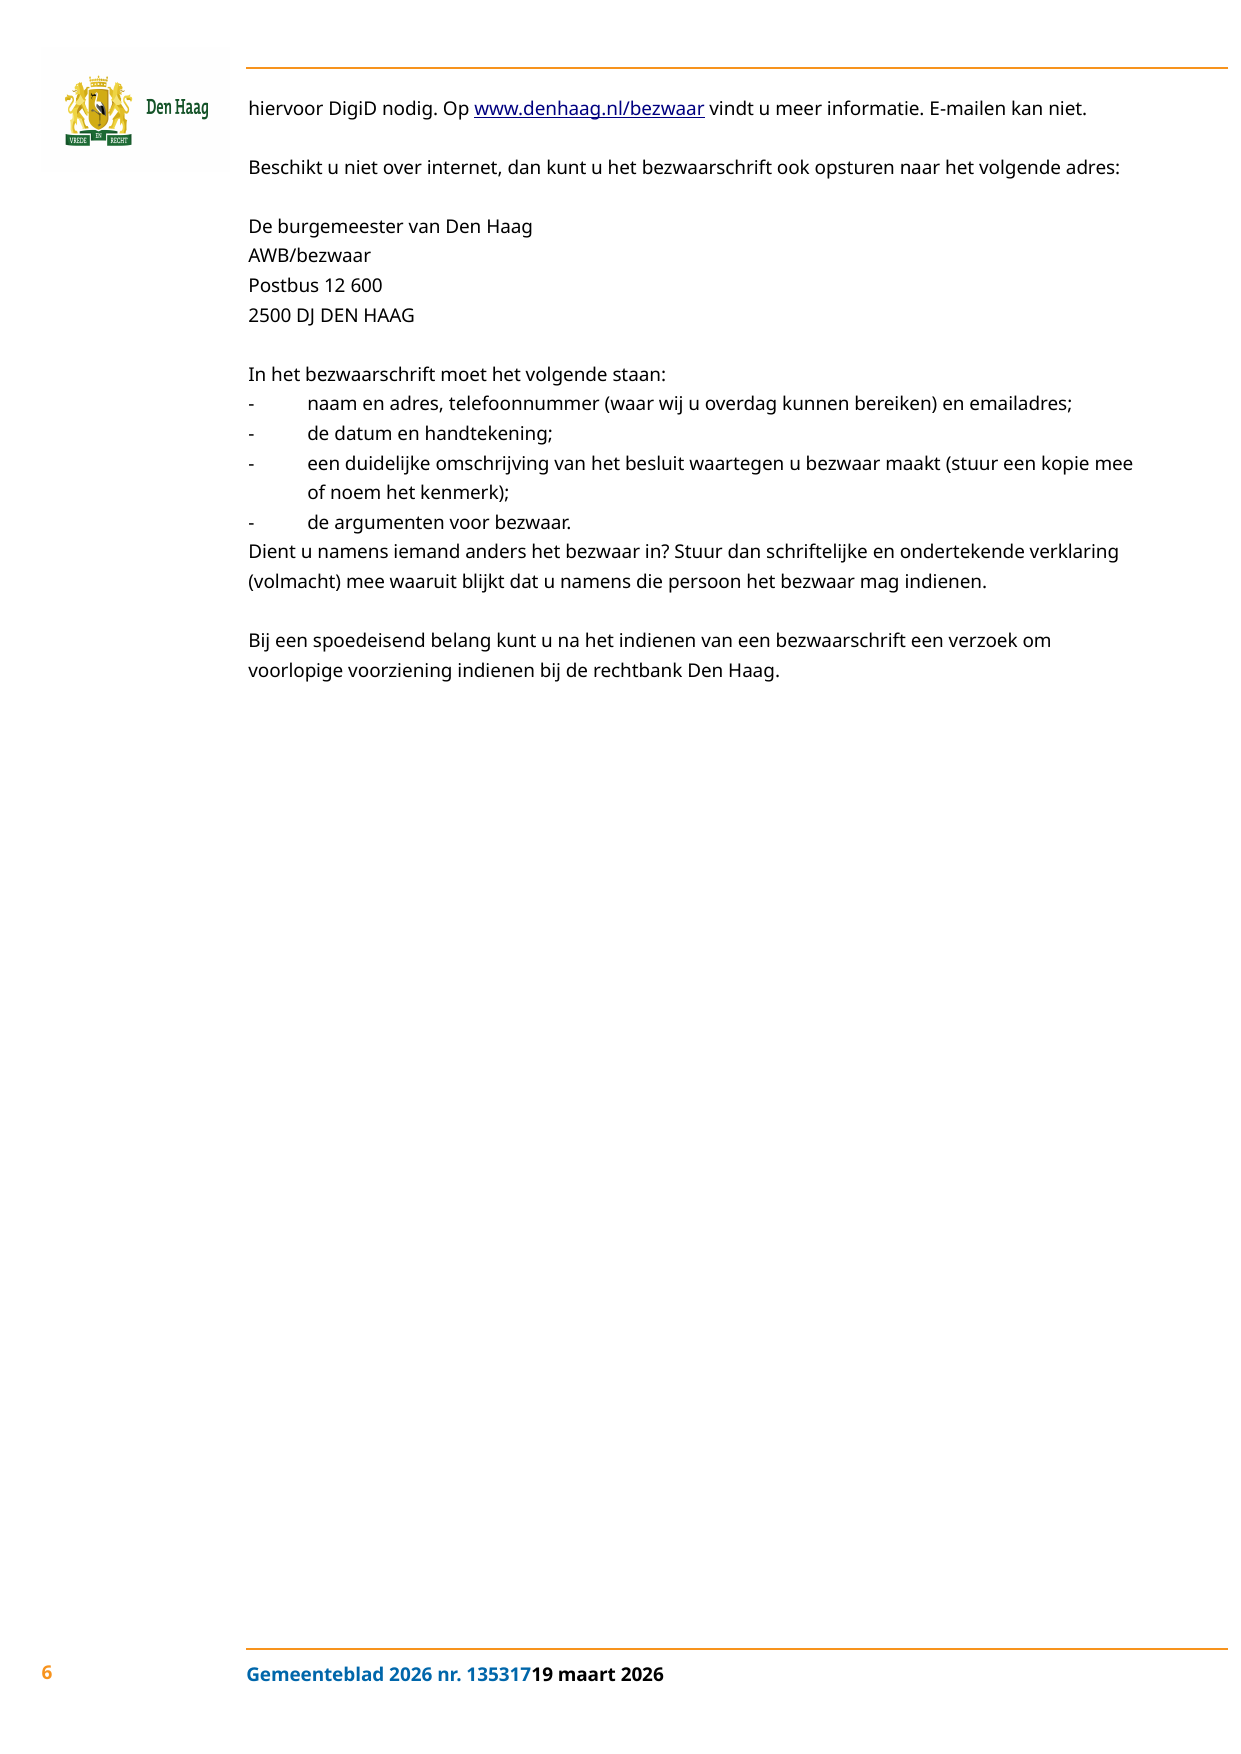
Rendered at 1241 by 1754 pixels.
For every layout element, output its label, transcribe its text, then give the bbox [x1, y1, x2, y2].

picture [41, 47, 231, 172]
list naam en adres, telefoonnummer (waar wij u overdag kunnen bereiken) en emailadres; [248, 391, 1152, 416]
text 2500 DJ DEN HAAG [248, 302, 1152, 328]
text Dient u namens iemand anders het bezwaar in? Stuur dan schriftelijke en ondertekende verklaring (volmacht) mee waaruit blijkt dat u namens die persoon het bezwaar mag indienen. [248, 538, 1152, 594]
text AWB/bezwaar [248, 243, 1152, 268]
text In het bezwaarschrift moet het volgende staan: [248, 361, 1152, 387]
list een duidelijke omschrijving van het besluit waartegen u bezwaar maakt (stuur een kopie mee of noem het kenmerk); [248, 450, 1152, 505]
text De burgemeester van Den Haag [248, 213, 1152, 239]
text Beschikt u niet over internet, dan kunt u het bezwaarschrift ook opsturen naar het volgende adres: [248, 154, 1152, 180]
text Postbus 12 600 [248, 272, 1152, 298]
text Bij een spoedeisend belang kunt u na het indienen van een bezwaarschrift een verzoek om voorlopige voorziening indienen bij de rechtbank Den Haag. [248, 627, 1152, 683]
list de datum en handtekening; [248, 420, 1152, 446]
list de argumenten voor bezwaar. [248, 509, 1152, 535]
text hiervoor DigiD nodig. Op www.denhaag.nl/bezwaar vindt u meer informatie. E-mailen kan niet. [248, 95, 1152, 121]
